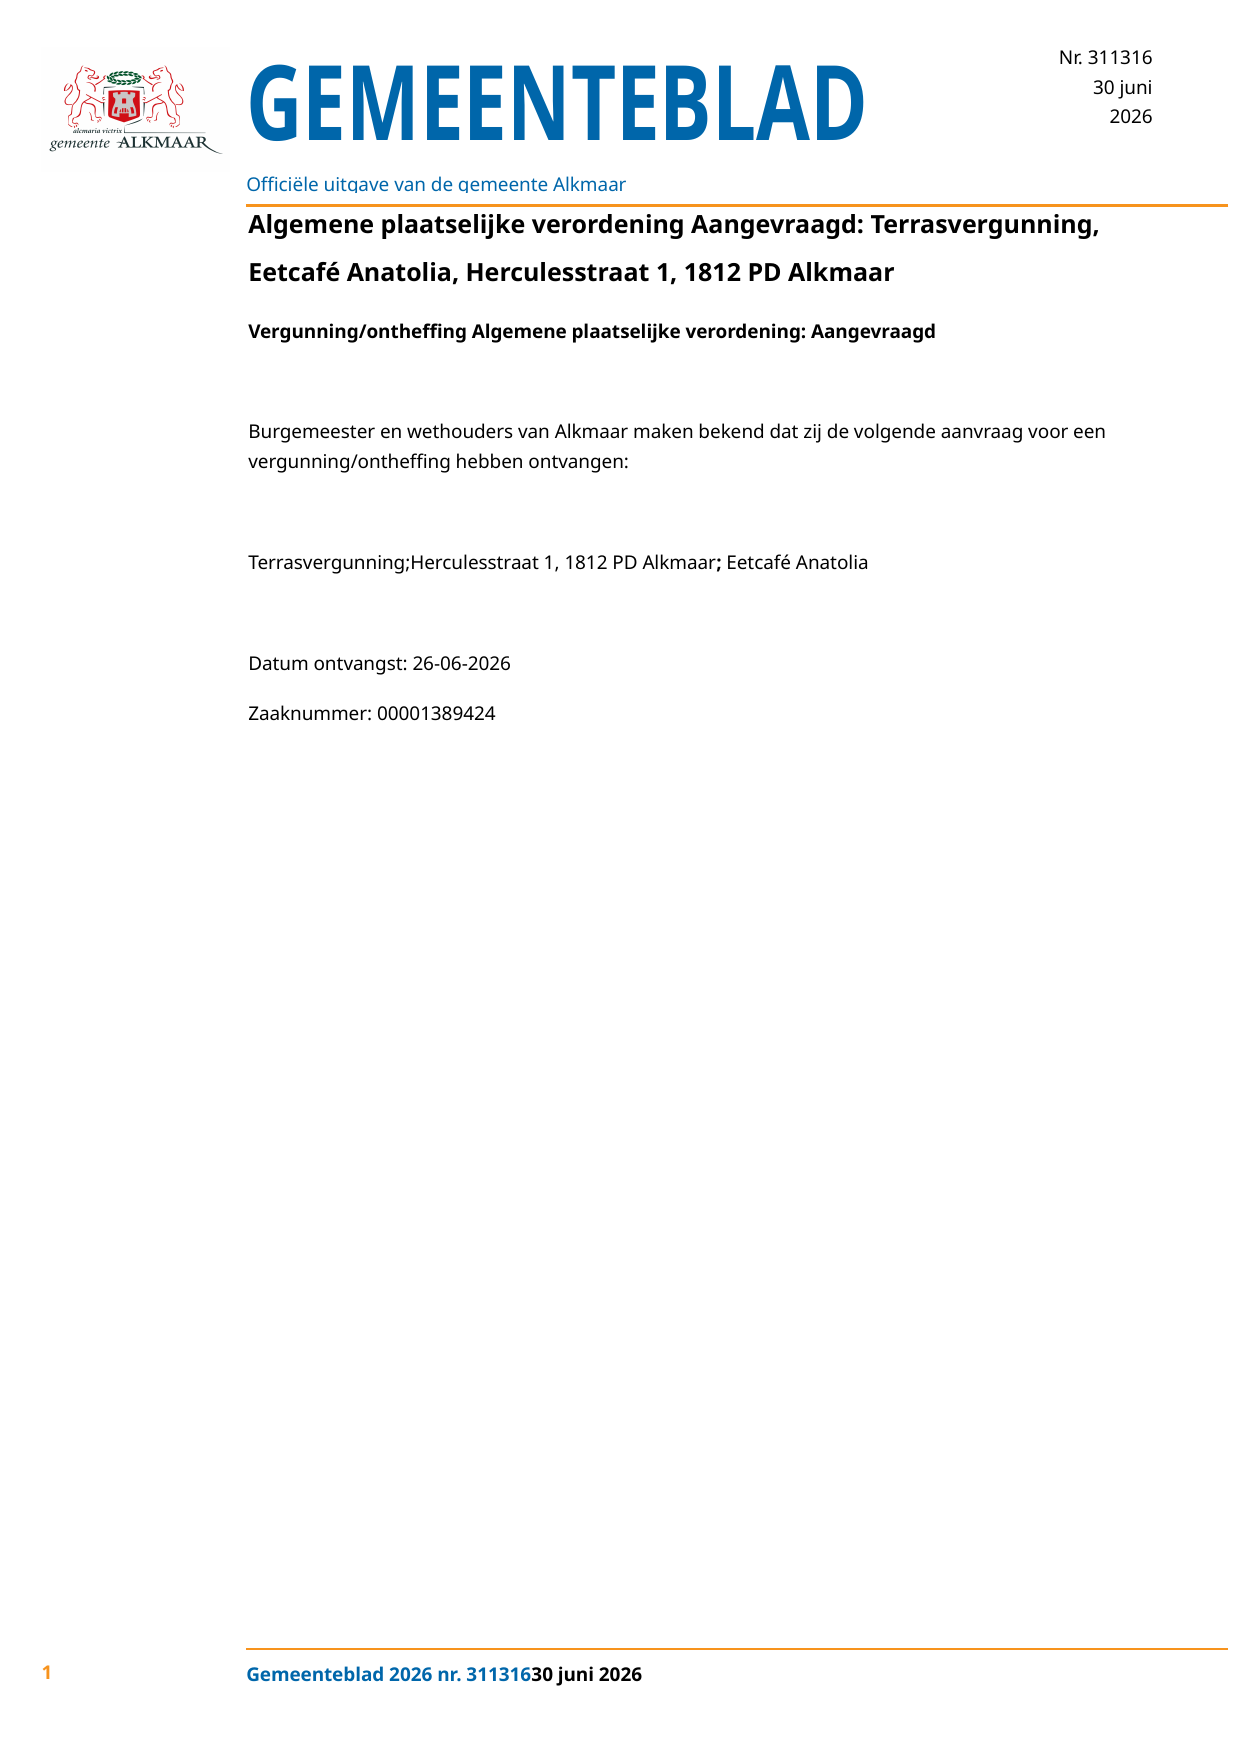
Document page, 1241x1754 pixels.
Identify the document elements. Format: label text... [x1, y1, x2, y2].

picture [41, 47, 231, 172]
text Vergunning/ontheffing Algemene plaatselijke verordening: Aangevraagd [248, 318, 1152, 344]
text Datum ontvangst: 26-06-2026 [248, 650, 1152, 676]
text Algemene plaatselijke verordening Aangevraagd: Terrasvergunning, Eetcafé Anatolia, Herculesstraat 1, 1812 PD Alkmaar [248, 207, 1152, 288]
text Burgemeester en wethouders van Alkmaar maken bekend dat zij de volgende aanvraag voor een vergunning/ontheffing hebben ontvangen: [248, 419, 1152, 474]
text Zaaknummer: 00001389424 [248, 700, 1152, 726]
text Terrasvergunning;Herculesstraat 1, 1812 PD Alkmaar; Eetcafé Anatolia [248, 549, 1152, 575]
